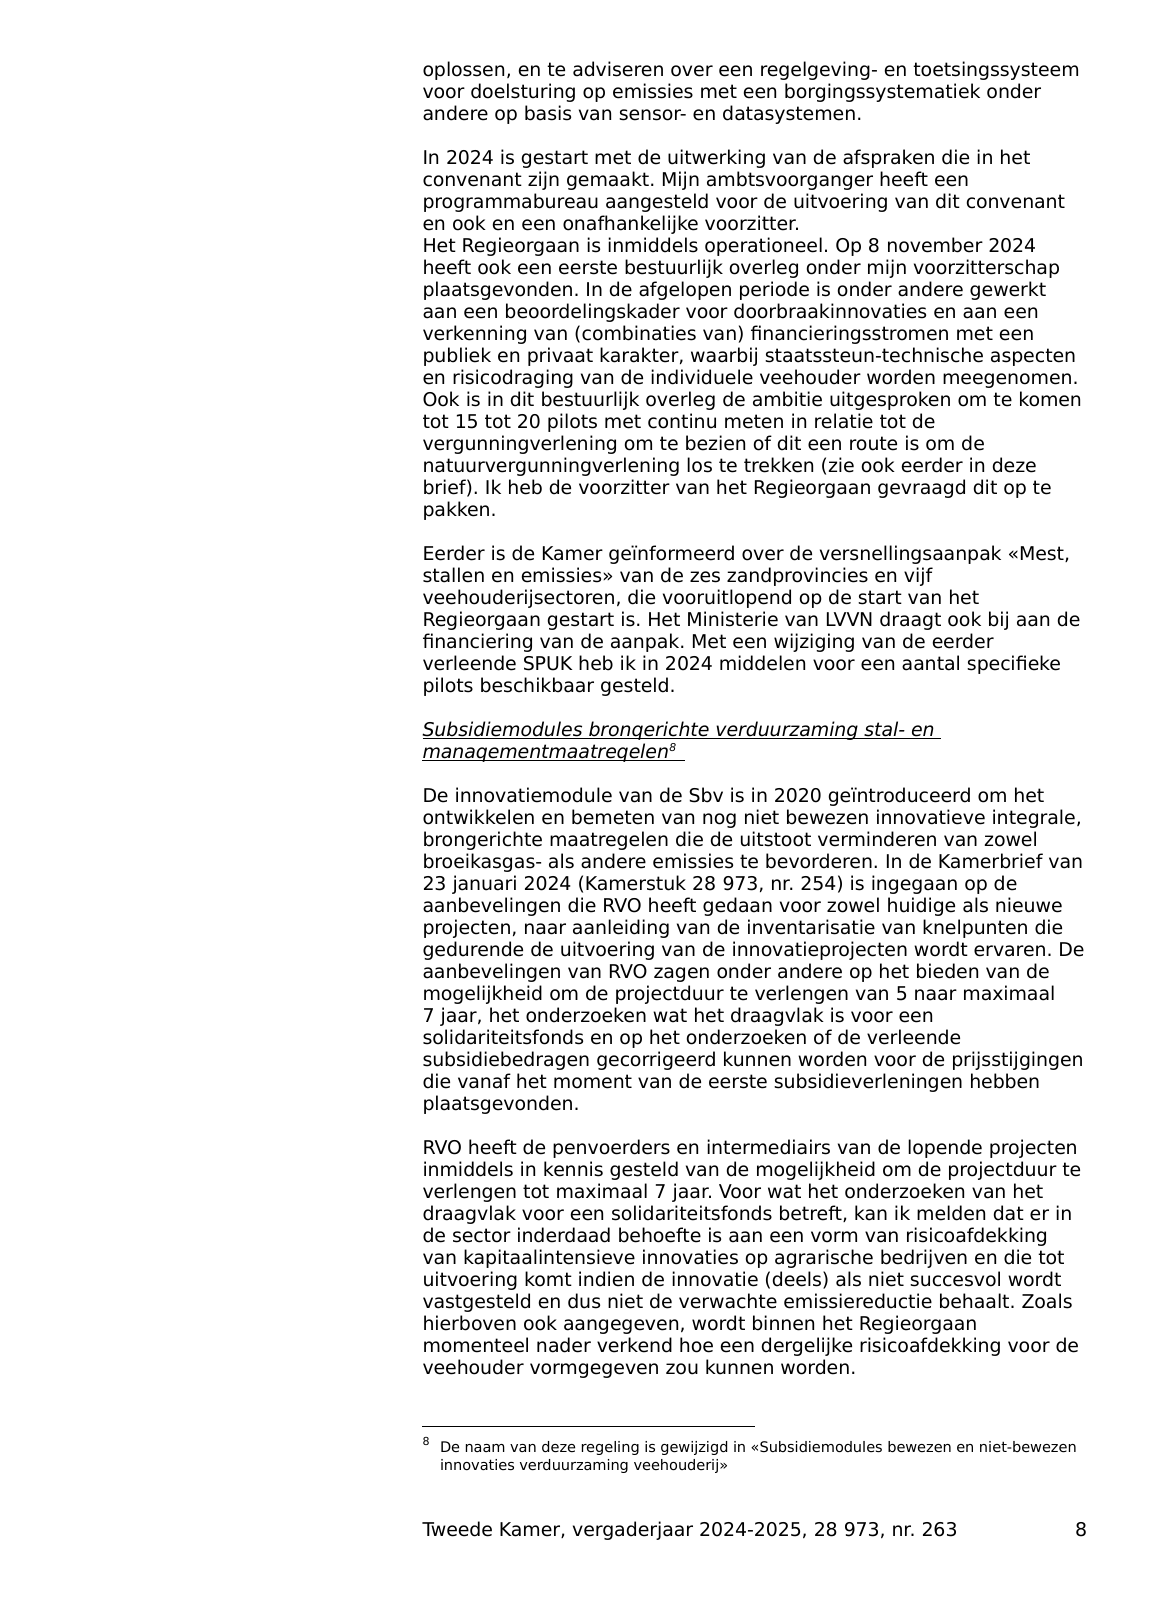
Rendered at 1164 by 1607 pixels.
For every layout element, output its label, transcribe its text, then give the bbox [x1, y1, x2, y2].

text De naam van deze regeling is gewijzigd in «Subsidiemodules bewezen en niet-bewezen innovaties verduurzaming veehouderij» [422, 1435, 1087, 1474]
text De innovatiemodule van de Sbv is in 2020 geïntroduceerd om het ontwikkelen en bemeten van nog niet bewezen innovatieve integrale, brongerichte maatregelen die de uitstoot verminderen van zowel broeikasgas- als andere emissies te bevorderen. In de Kamerbrief van 23 januari 2024 (Kamerstuk 28 973, nr. 254) is ingegaan op de aanbevelingen die RVO heeft gedaan voor zowel huidige als nieuwe projecten, naar aanleiding van de inventarisatie van knelpunten die gedurende de uitvoering van de innovatieprojecten wordt ervaren. De aanbevelingen van RVO zagen onder andere op het bieden van de mogelijkheid om de projectduur te verlengen van 5 naar maximaal 7 jaar, het onderzoeken wat het draagvlak is voor een solidariteitsfonds en op het onderzoeken of de verleende subsidiebedragen gecorrigeerd kunnen worden voor de prijsstijgingen die vanaf het moment van de eerste subsidieverleningen hebben plaatsgevonden. [422, 785, 1087, 1115]
text Eerder is de Kamer geïnformeerd over de versnellingsaanpak «Mest, stallen en emissies» van de zes zandprovincies en vijf veehouderijsectoren, die vooruitlopend op de start van het Regieorgaan gestart is. Het Ministerie van LVVN draagt ook bij aan de financiering van de aanpak. Met een wijziging van de eerder verleende SPUK heb ik in 2024 middelen voor een aantal specifieke pilots beschikbaar gesteld. [422, 543, 1087, 697]
text RVO heeft de penvoerders en intermediairs van de lopende projecten inmiddels in kennis gesteld van de mogelijkheid om de projectduur te verlengen tot maximaal 7 jaar. Voor wat het onderzoeken van het draagvlak voor een solidariteitsfonds betreft, kan ik melden dat er in de sector inderdaad behoefte is aan een vorm van risicoafdekking van kapitaalintensieve innovaties op agrarische bedrijven en die tot uitvoering komt indien de innovatie (deels) als niet succesvol wordt vastgesteld en dus niet de verwachte emissiereductie behaalt. Zoals hierboven ook aangegeven, wordt binnen het Regieorgaan momenteel nader verkend hoe een dergelijke risicoafdekking voor de veehouder vormgegeven zou kunnen worden. [422, 1137, 1087, 1379]
text In 2024 is gestart met de uitwerking van de afspraken die in het convenant zijn gemaakt. Mijn ambtsvoorganger heeft een programmabureau aangesteld voor de uitvoering van dit convenant en ook en een onafhankelijke voorzitter. [422, 147, 1087, 235]
text Het Regieorgaan is inmiddels operationeel. Op 8 november 2024 heeft ook een eerste bestuurlijk overleg onder mijn voorzitterschap plaatsgevonden. In de afgelopen periode is onder andere gewerkt aan een beoordelingskader voor doorbraakinnovaties en aan een verkenning van (combinaties van) financieringsstromen met een publiek en privaat karakter, waarbij staatssteun-technische aspecten en risicodraging van de individuele veehouder worden meegenomen. Ook is in dit bestuurlijk overleg de ambitie uitgesproken om te komen tot 15 tot 20 pilots met continu meten in relatie tot de vergunningverlening om te bezien of dit een route is om de natuurvergunningverlening los te trekken (zie ook eerder in deze brief). Ik heb de voorzitter van het Regieorgaan gevraagd dit op te pakken. [422, 235, 1087, 521]
subtitle Subsidiemodules bronqerichte verduurzaming stal- en manaqementmaatreqelen [422, 719, 1087, 763]
text oplossen, en te adviseren over een regelgeving- en toetsingssysteem voor doelsturing op emissies met een borgingssystematiek onder andere op basis van sensor- en datasystemen. [422, 59, 1087, 125]
